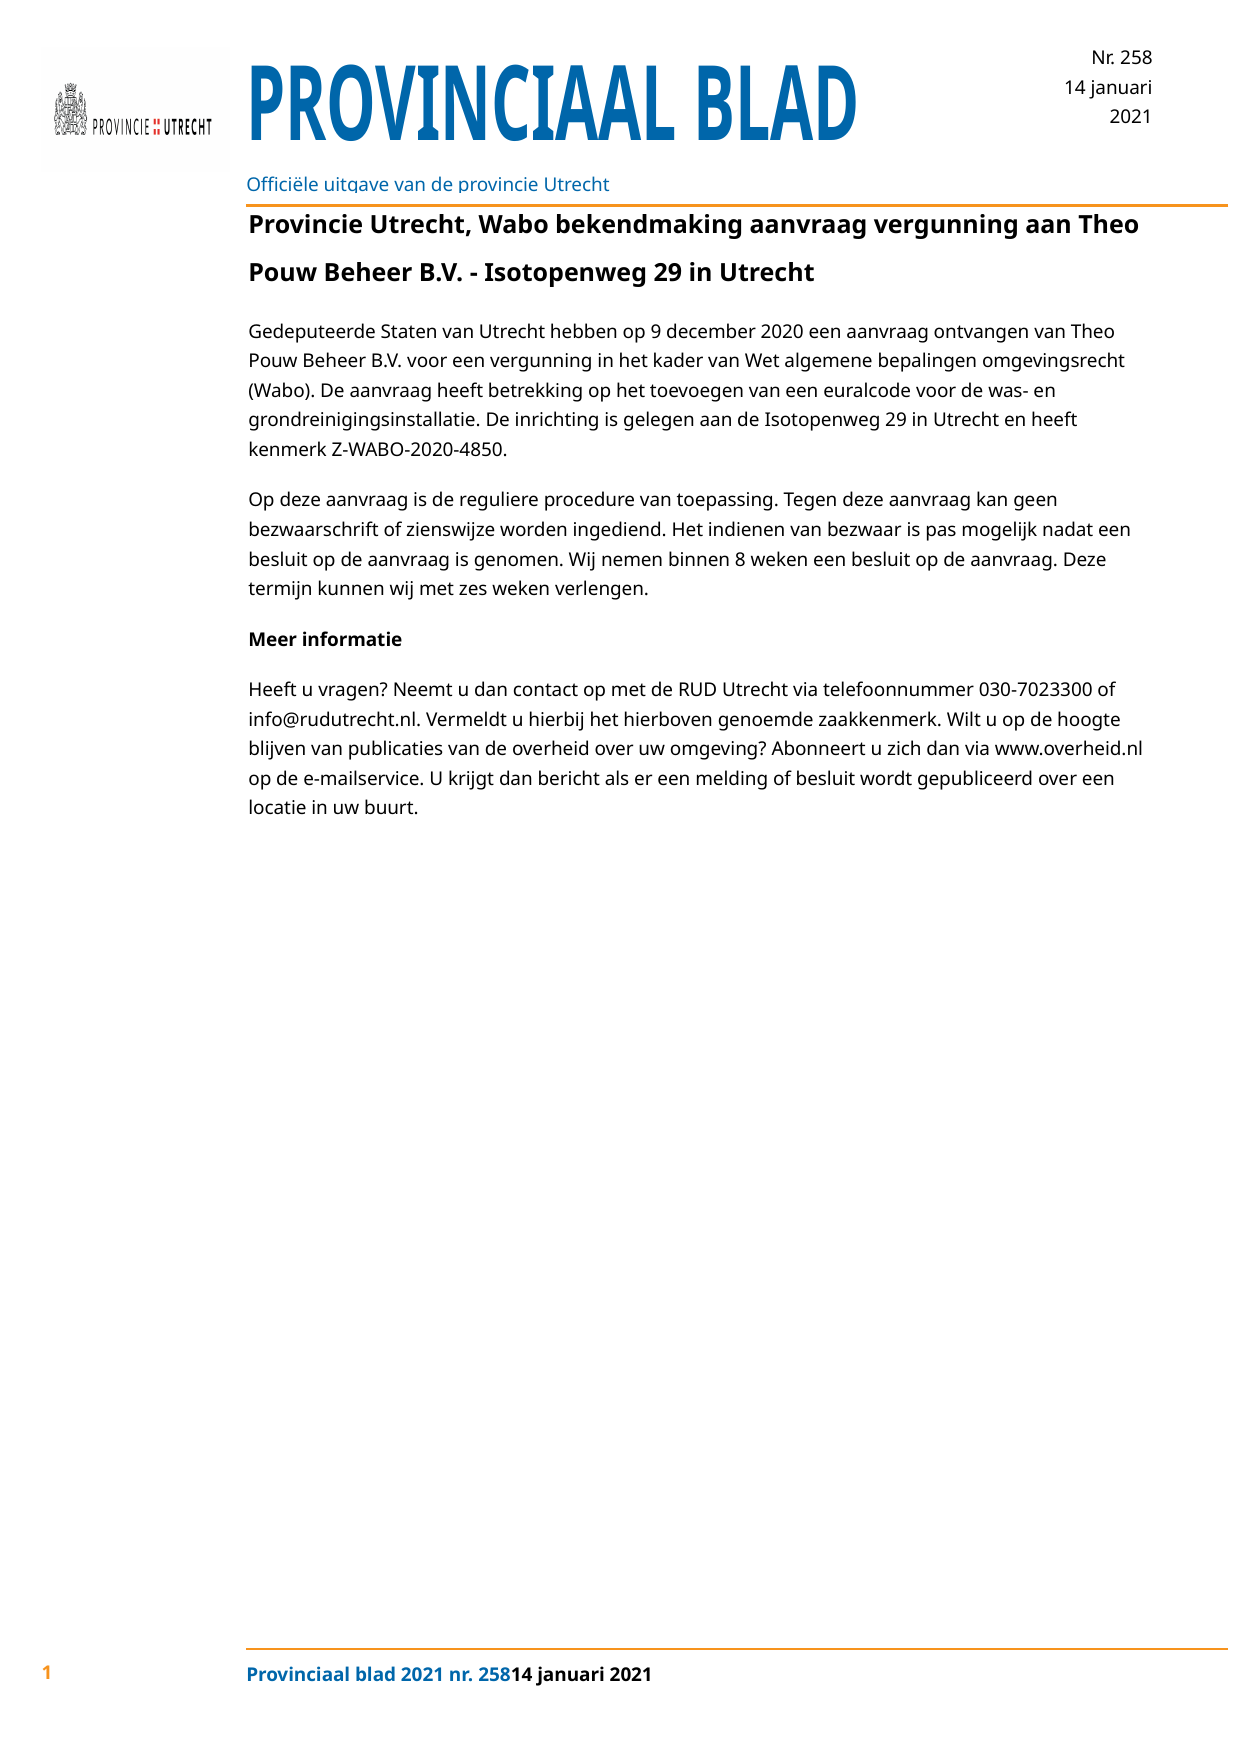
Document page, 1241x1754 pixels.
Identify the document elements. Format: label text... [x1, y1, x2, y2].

text Heeft u vragen? Neemt u dan contact op met de RUD Utrecht via telefoonnummer 030-7023300 of info@rudutrecht.nl. Vermeldt u hierbij het hierboven genoemde zaakkenmerk. Wilt u op de hoogte blijven van publicaties van de overheid over uw omgeving? Abonneert u zich dan via www.overheid.nl op de e-mailservice. U krijgt dan bericht als er een melding of besluit wordt gepubliceerd over een locatie in uw buurt. [248, 676, 1152, 820]
text Provincie Utrecht, Wabo bekendmaking aanvraag vergunning aan Theo Pouw Beheer B.V. - Isotopenweg 29 in Utrecht [248, 207, 1152, 288]
text Meer informatie [248, 626, 1152, 652]
picture [41, 47, 231, 172]
text Op deze aanvraag is de reguliere procedure van toepassing. Tegen deze aanvraag kan geen bezwaarschrift of zienswijze worden ingediend. Het indienen van bezwaar is pas mogelijk nadat een besluit op de aanvraag is genomen. Wij nemen binnen 8 weken een besluit op de aanvraag. Deze termijn kunnen wij met zes weken verlengen. [248, 487, 1152, 601]
text Gedeputeerde Staten van Utrecht hebben op 9 december 2020 een aanvraag ontvangen van Theo Pouw Beheer B.V. voor een vergunning in het kader van Wet algemene bepalingen omgevingsrecht (Wabo). De aanvraag heeft betrekking op het toevoegen van een euralcode voor de was- en grondreinigingsinstallatie. De inrichting is gelegen aan de Isotopenweg 29 in Utrecht en heeft kenmerk Z-WABO-2020-4850. [248, 318, 1152, 462]
